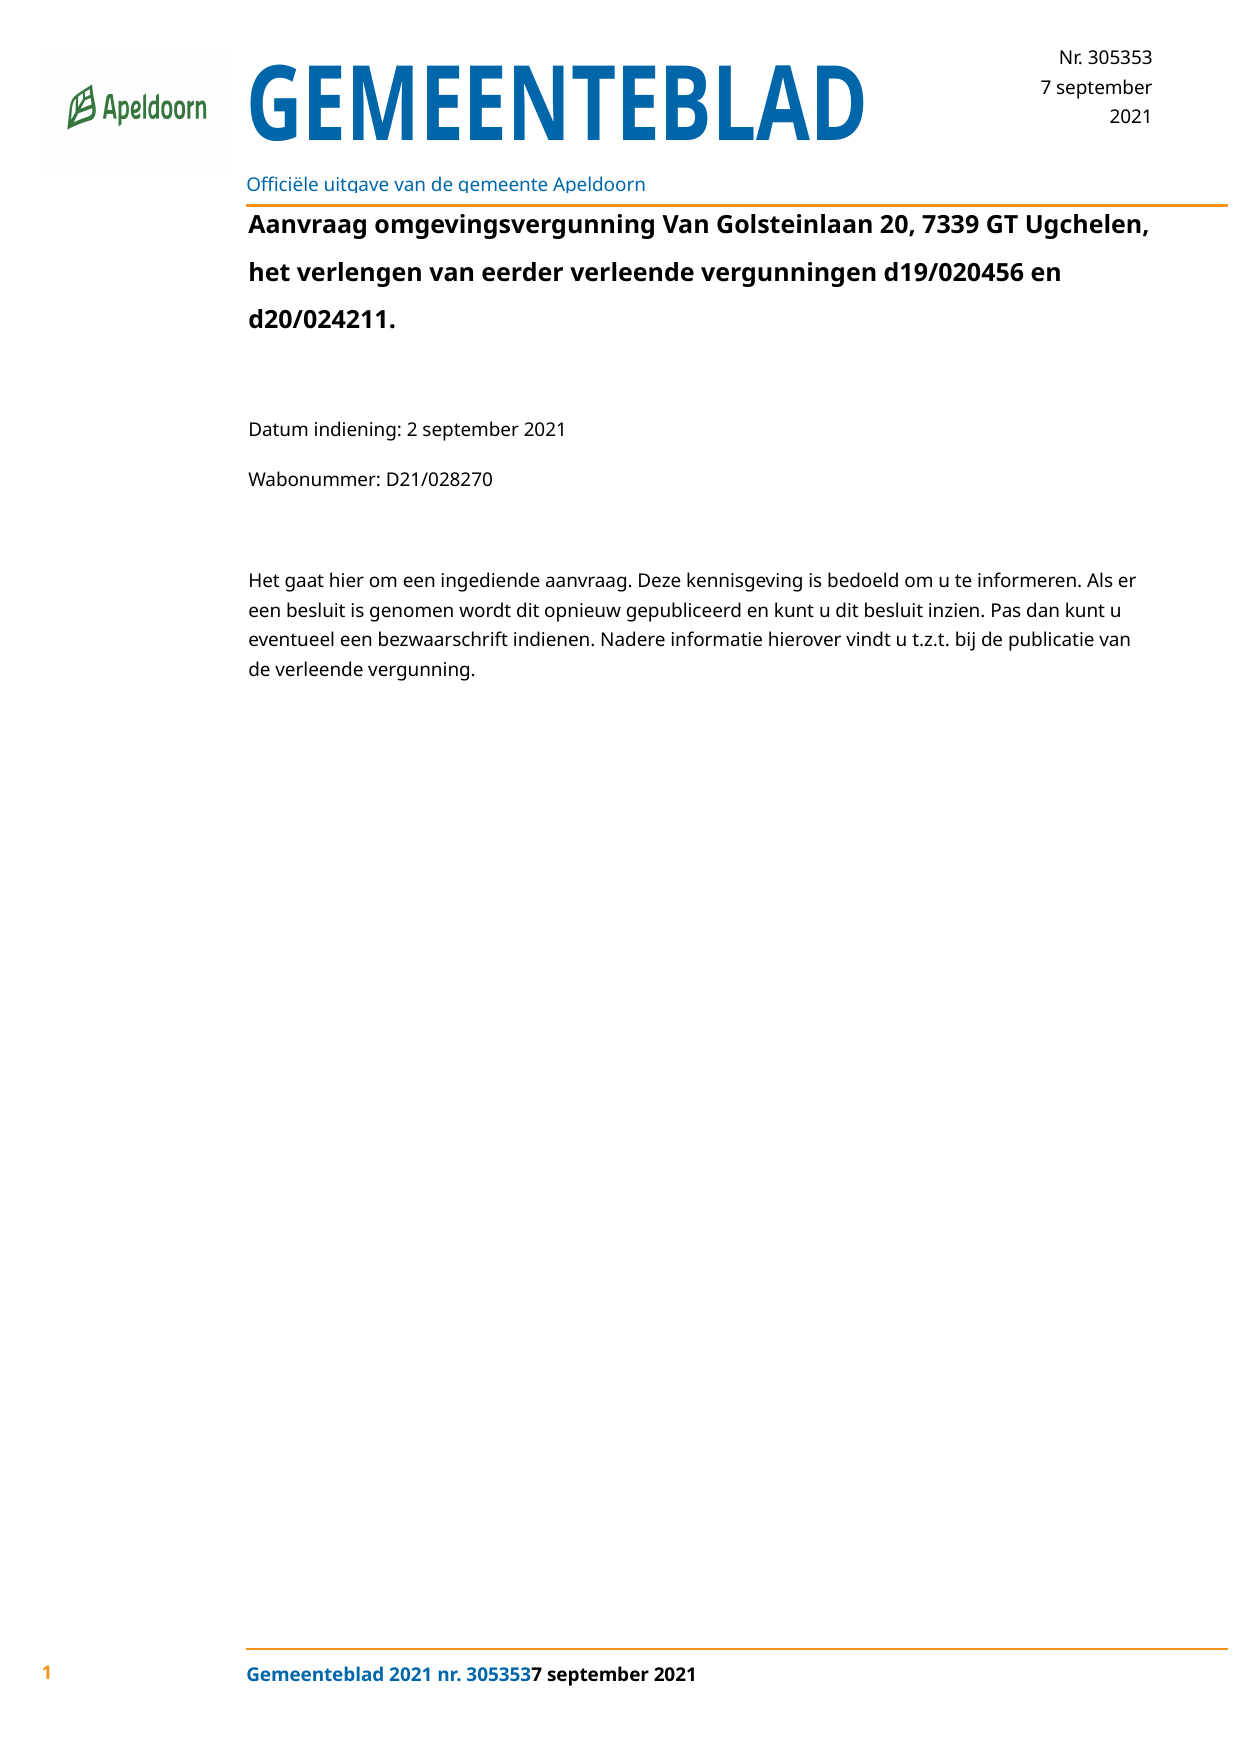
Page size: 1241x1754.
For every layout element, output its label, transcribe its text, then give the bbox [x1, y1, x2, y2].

text Wabonummer: D21/028270 [248, 466, 1152, 492]
picture [41, 47, 231, 172]
text Het gaat hier om een ingediende aanvraag. Deze kennisgeving is bedoeld om u te informeren. Als er een besluit is genomen wordt dit opnieuw gepubliceerd en kunt u dit besluit inzien. Pas dan kunt u eventueel een bezwaarschrift indienen. Nadere informatie hierover vindt u t.z.t. bij de publicatie van de verleende vergunning. [248, 567, 1152, 682]
text Aanvraag omgevingsvergunning Van Golsteinlaan 20, 7339 GT Ugchelen, het verlengen van eerder verleende vergunningen d19/020456 en d20/024211. [248, 207, 1152, 336]
text Datum indiening: 2 september 2021 [248, 416, 1152, 442]
